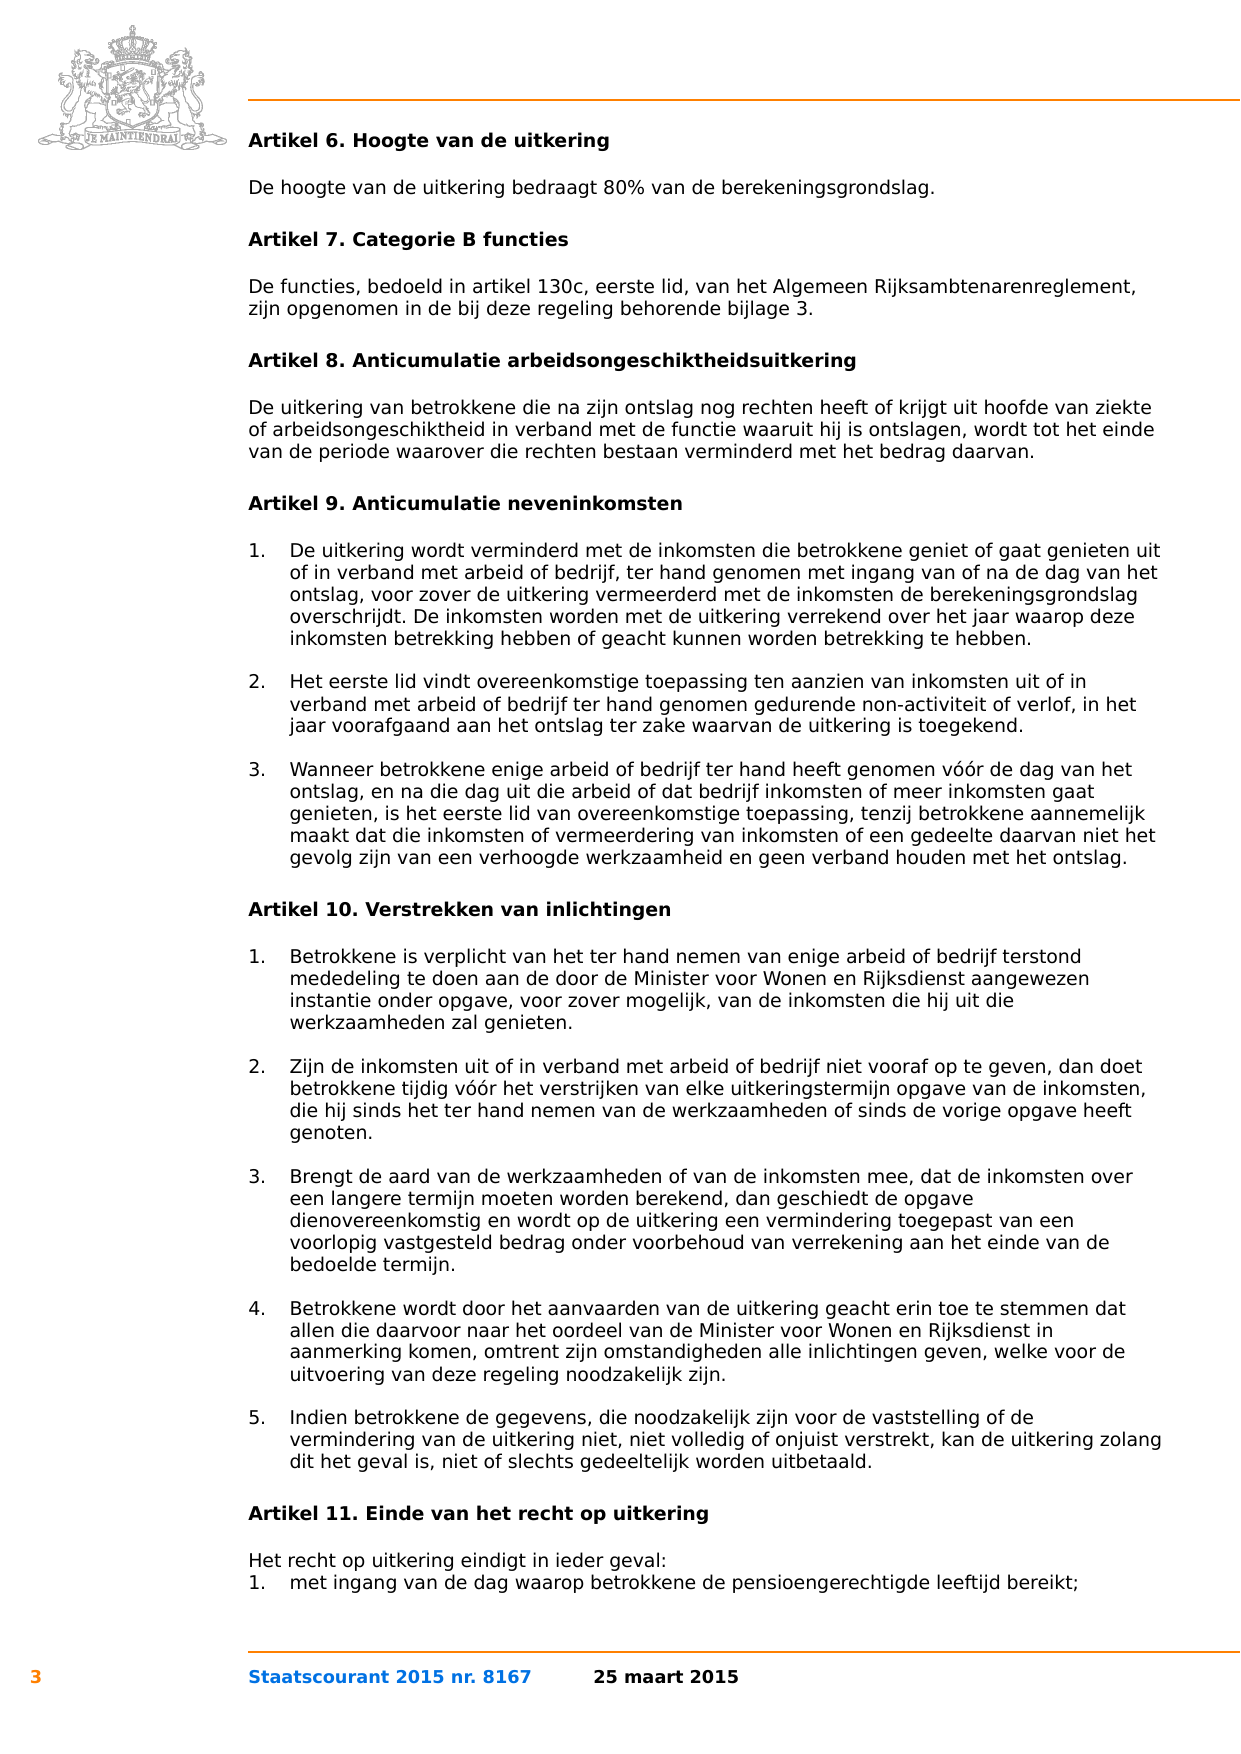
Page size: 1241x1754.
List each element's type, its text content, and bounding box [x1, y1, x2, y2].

text 1. De uitkering wordt verminderd met de inkomsten die betrokkene geniet of gaat genieten uit of in verband met arbeid of bedrijf, ter hand genomen met ingang van of na de dag van het ontslag, voor zover de uitkering vermeerderd met de inkomsten de berekeningsgrondslag overschrijdt. De inkomsten worden met de uitkering verrekend over het jaar waarop deze inkomsten betrekking hebben of geacht kunnen worden betrekking te hebben. [248, 540, 1163, 649]
text 3. Brengt de aard van de werkzaamheden of van de inkomsten mee, dat de inkomsten over een langere termijn moeten worden berekend, dan geschiedt de opgave dienovereenkomstig en wordt op de uitkering een vermindering toegepast van een voorlopig vastgesteld bedrag onder voorbehoud van verrekening aan het einde van de bedoelde termijn. [248, 1166, 1163, 1276]
text De hoogte van de uitkering bedraagt 80% van de berekeningsgrondslag. [248, 177, 1163, 199]
subtitle Artikel 6. Hoogte van de uitkering [248, 130, 1163, 152]
text De functies, bedoeld in artikel 130c, eerste lid, van het Algemeen Rijksambtenarenreglement, zijn opgenomen in de bij deze regeling behorende bijlage 3. [248, 276, 1163, 320]
text 3. Wanneer betrokkene enige arbeid of bedrijf ter hand heeft genomen vóór de dag van het ontslag, en na die dag uit die arbeid of dat bedrijf inkomsten of meer inkomsten gaat genieten, is het eerste lid van overeenkomstige toepassing, tenzij betrokkene aannemelijk maakt dat die inkomsten of vermeerdering van inkomsten of een gedeelte daarvan niet het gevolg zijn van een verhoogde werkzaamheid en geen verband houden met het ontslag. [248, 759, 1163, 869]
text 1. Betrokkene is verplicht van het ter hand nemen van enige arbeid of bedrijf terstond mededeling te doen aan de door de Minister voor Wonen en Rijksdienst aangewezen instantie onder opgave, voor zover mogelijk, van de inkomsten die hij uit die werkzaamheden zal genieten. [248, 946, 1163, 1034]
subtitle Artikel 8. Anticumulatie arbeidsongeschiktheidsuitkering [248, 350, 1163, 372]
text Het recht op uitkering eindigt in ieder geval: [248, 1550, 1163, 1572]
picture [38, 25, 227, 150]
subtitle Artikel 10. Verstrekken van inlichtingen [248, 899, 1163, 921]
text 2. Zijn de inkomsten uit of in verband met arbeid of bedrijf niet vooraf op te geven, dan doet betrokkene tijdig vóór het verstrijken van elke uitkeringstermijn opgave van de inkomsten, die hij sinds het ter hand nemen van de werkzaamheden of sinds de vorige opgave heeft genoten. [248, 1056, 1163, 1144]
subtitle Artikel 9. Anticumulatie neveninkomsten [248, 493, 1163, 515]
subtitle Artikel 7. Categorie B functies [248, 229, 1163, 251]
text 4. Betrokkene wordt door het aanvaarden van de uitkering geacht erin toe te stemmen dat allen die daarvoor naar het oordeel van de Minister voor Wonen en Rijksdienst in aanmerking komen, omtrent zijn omstandigheden alle inlichtingen geven, welke voor de uitvoering van deze regeling noodzakelijk zijn. [248, 1297, 1163, 1385]
text 5. Indien betrokkene de gegevens, die noodzakelijk zijn voor de vaststelling of de vermindering van de uitkering niet, niet volledig of onjuist verstrekt, kan de uitkering zolang dit het geval is, niet of slechts gedeeltelijk worden uitbetaald. [248, 1407, 1163, 1473]
text De uitkering van betrokkene die na zijn ontslag nog rechten heeft of krijgt uit hoofde van ziekte of arbeidsongeschiktheid in verband met de functie waaruit hij is ontslagen, wordt tot het einde van de periode waarover die rechten bestaan verminderd met het bedrag daarvan. [248, 397, 1163, 463]
text 1. met ingang van de dag waarop betrokkene de pensioengerechtigde leeftijd bereikt; [248, 1572, 1163, 1594]
subtitle Artikel 11. Einde van het recht op uitkering [248, 1503, 1163, 1525]
text 2. Het eerste lid vindt overeenkomstige toepassing ten aanzien van inkomsten uit of in verband met arbeid of bedrijf ter hand genomen gedurende non-activiteit of verlof, in het jaar voorafgaand aan het ontslag ter zake waarvan de uitkering is toegekend. [248, 671, 1163, 737]
